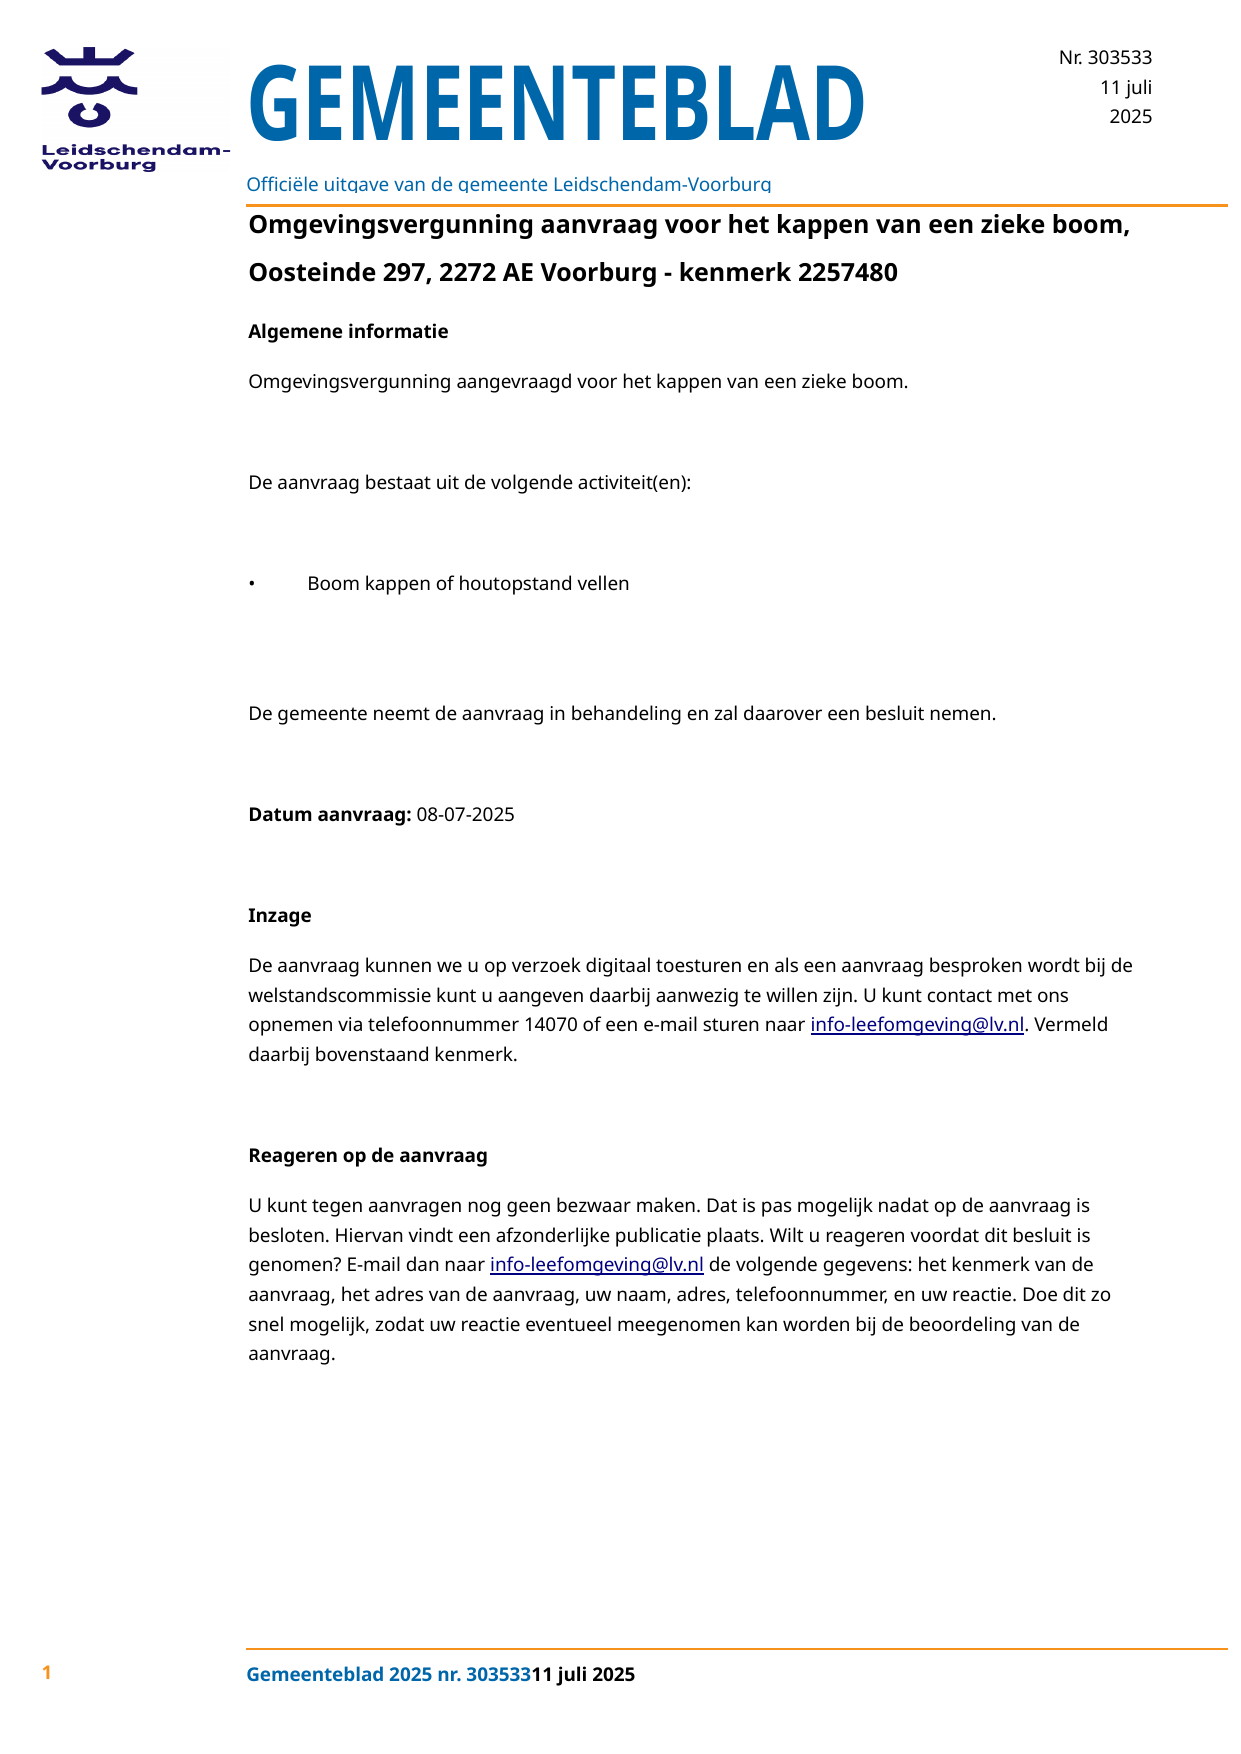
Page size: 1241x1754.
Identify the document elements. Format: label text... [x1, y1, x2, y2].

text U kunt tegen aanvragen nog geen bezwaar maken. Dat is pas mogelijk nadat op de aanvraag is besloten. Hiervan vindt een afzonderlijke publicatie plaats. Wilt u reageren voordat dit besluit is genomen? E-mail dan naar info-leefomgeving@lv.nl de volgende gegevens: het kenmerk van de aanvraag, het adres van de aanvraag, uw naam, adres, telefoonnummer, en uw reactie. Doe dit zo snel mogelijk, zodat uw reactie eventueel meegenomen kan worden bij de beoordeling van de aanvraag. [248, 1192, 1152, 1366]
text De aanvraag bestaat uit de volgende activiteit(en): [248, 469, 1152, 495]
text Omgevingsvergunning aanvraag voor het kappen van een zieke boom, Oosteinde 297, 2272 AE Voorburg - kenmerk 2257480 [248, 207, 1152, 288]
text De gemeente neemt de aanvraag in behandeling en zal daarover een besluit nemen. [248, 700, 1152, 726]
picture [41, 47, 231, 172]
text Omgevingsvergunning aangevraagd voor het kappen van een zieke boom. [248, 368, 1152, 394]
text De aanvraag kunnen we u op verzoek digitaal toesturen en als een aanvraag besproken wordt bij de welstandscommissie kunt u aangeven daarbij aanwezig te willen zijn. U kunt contact met ons opnemen via telefoonnummer 14070 of een e-mail sturen naar info-leefomgeving@lv.nl. Vermeld daarbij bovenstaand kenmerk. [248, 952, 1152, 1067]
text Datum aanvraag: 08-07-2025 [248, 801, 1152, 827]
text Algemene informatie [248, 318, 1152, 344]
text Reageren op de aanvraag [248, 1142, 1152, 1168]
list Boom kappen of houtopstand vellen [248, 570, 1152, 596]
text Inzage [248, 902, 1152, 928]
